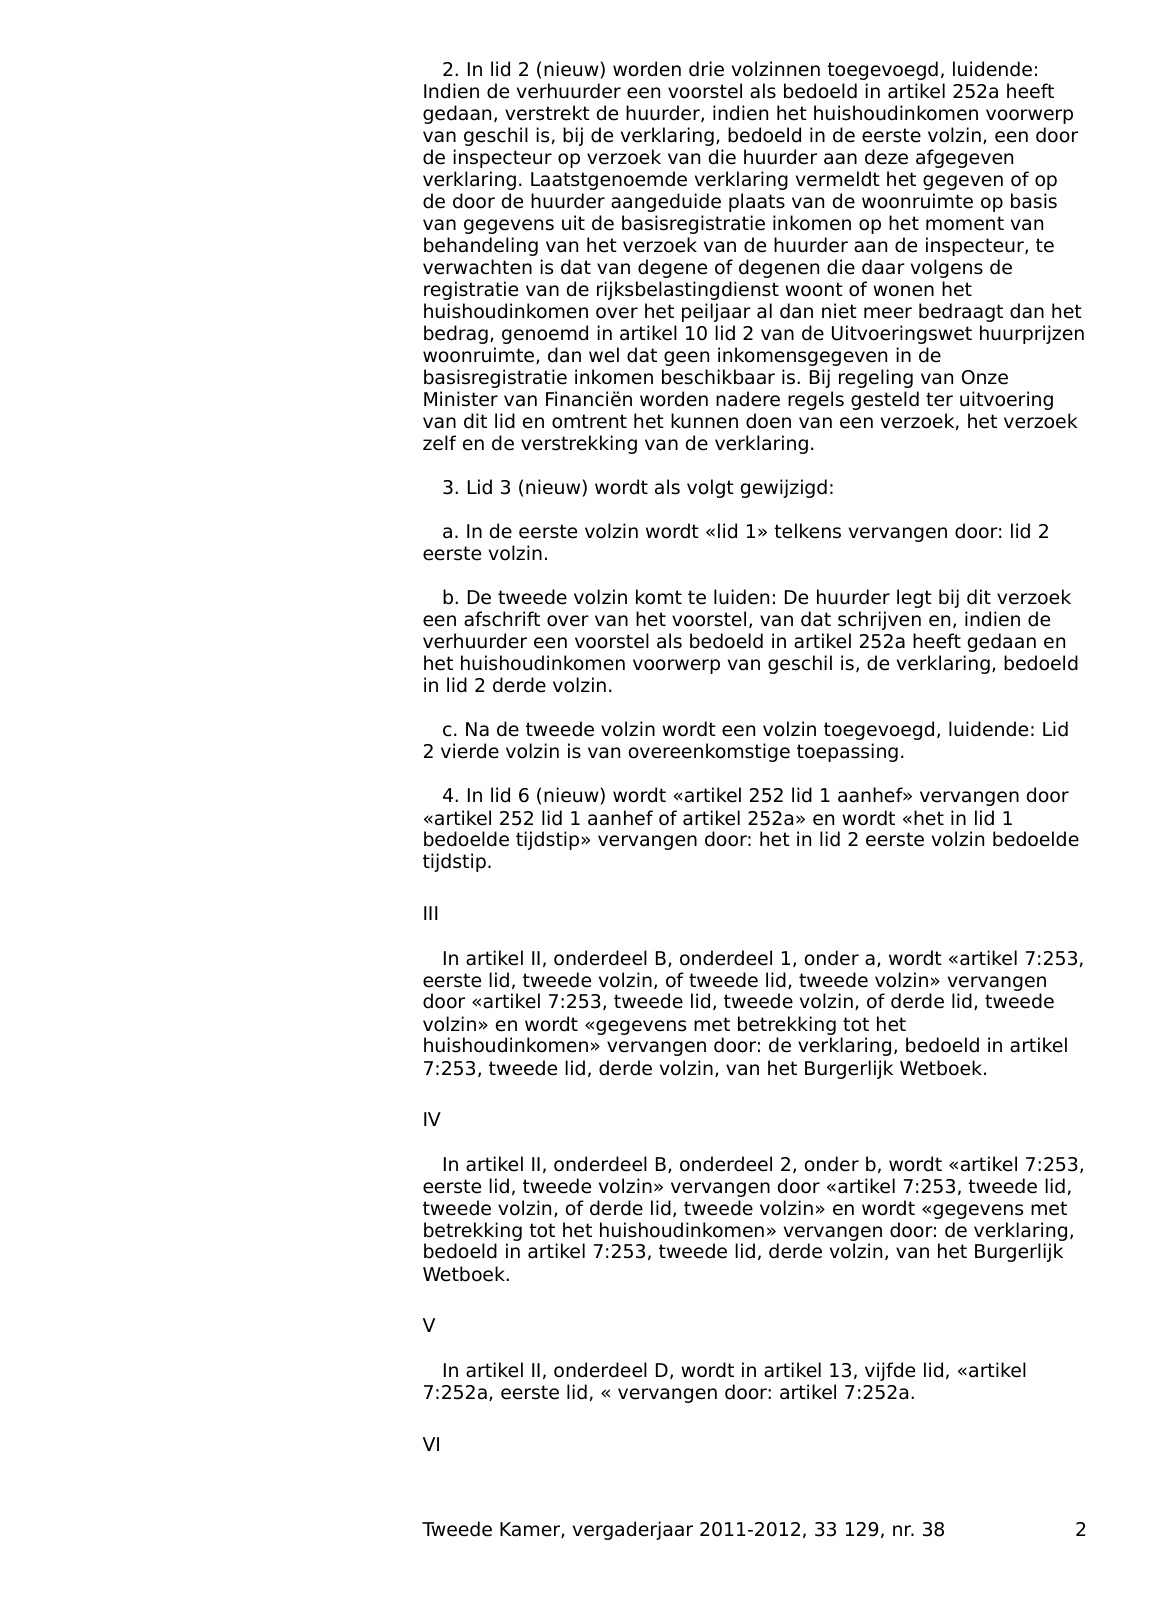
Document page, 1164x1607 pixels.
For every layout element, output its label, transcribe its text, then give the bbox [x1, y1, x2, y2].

text 4. In lid 6 (nieuw) wordt «artikel 252 lid 1 aanhef» vervangen door «artikel 252 lid 1 aanhef of artikel 252a» en wordt «het in lid 1 bedoelde tijdstip» vervangen door: het in lid 2 eerste volzin bedoelde tijdstip. [422, 785, 1087, 873]
text b. De tweede volzin komt te luiden: De huurder legt bij dit verzoek een afschrift over van het voorstel, van dat schrijven en, indien de verhuurder een voorstel als bedoeld in artikel 252a heeft gedaan en het huishoudinkomen voorwerp van geschil is, de verklaring, bedoeld in lid 2 derde volzin. [422, 587, 1087, 697]
subtitle V [422, 1315, 1087, 1337]
text a. In de eerste volzin wordt «lid 1» telkens vervangen door: lid 2 eerste volzin. [422, 521, 1087, 565]
text 3. Lid 3 (nieuw) wordt als volgt gewijzigd: [422, 477, 1087, 499]
text c. Na de tweede volzin wordt een volzin toegevoegd, luidende: Lid 2 vierde volzin is van overeenkomstige toepassing. [422, 719, 1087, 763]
subtitle III [422, 903, 1087, 925]
text In artikel II, onderdeel D, wordt in artikel 13, vijfde lid, «artikel 7:252a, eerste lid, « vervangen door: artikel 7:252a. [422, 1359, 1087, 1403]
text In artikel II, onderdeel B, onderdeel 2, onder b, wordt «artikel 7:253, eerste lid, tweede volzin» vervangen door «artikel 7:253, tweede lid, tweede volzin, of derde lid, tweede volzin» en wordt «gegevens met betrekking tot het huishoudinkomen» vervangen door: de verklaring, bedoeld in artikel 7:253, tweede lid, derde volzin, van het Burgerlijk Wetboek. [422, 1153, 1087, 1285]
text 2. In lid 2 (nieuw) worden drie volzinnen toegevoegd, luidende: Indien de verhuurder een voorstel als bedoeld in artikel 252a heeft gedaan, verstrekt de huurder, indien het huishoudinkomen voorwerp van geschil is, bij de verklaring, bedoeld in de eerste volzin, een door de inspecteur op verzoek van die huurder aan deze afgegeven verklaring. Laatstgenoemde verklaring vermeldt het gegeven of op de door de huurder aangeduide plaats van de woonruimte op basis van gegevens uit de basisregistratie inkomen op het moment van behandeling van het verzoek van de huurder aan de inspecteur, te verwachten is dat van degene of degenen die daar volgens de registratie van de rijksbelastingdienst woont of wonen het huishoudinkomen over het peiljaar al dan niet meer bedraagt dan het bedrag, genoemd in artikel 10 lid 2 van de Uitvoeringswet huurprijzen woonruimte, dan wel dat geen inkomensgegeven in de basisregistratie inkomen beschikbaar is. Bij regeling van Onze Minister van Financiën worden nadere regels gesteld ter uitvoering van dit lid en omtrent het kunnen doen van een verzoek, het verzoek zelf en de verstrekking van de verklaring. [422, 59, 1087, 455]
subtitle IV [422, 1109, 1087, 1131]
text In artikel II, onderdeel B, onderdeel 1, onder a, wordt «artikel 7:253, eerste lid, tweede volzin, of tweede lid, tweede volzin» vervangen door «artikel 7:253, tweede lid, tweede volzin, of derde lid, tweede volzin» en wordt «gegevens met betrekking tot het huishoudinkomen» vervangen door: de verklaring, bedoeld in artikel 7:253, tweede lid, derde volzin, van het Burgerlijk Wetboek. [422, 947, 1087, 1079]
subtitle VI [422, 1433, 1087, 1456]
